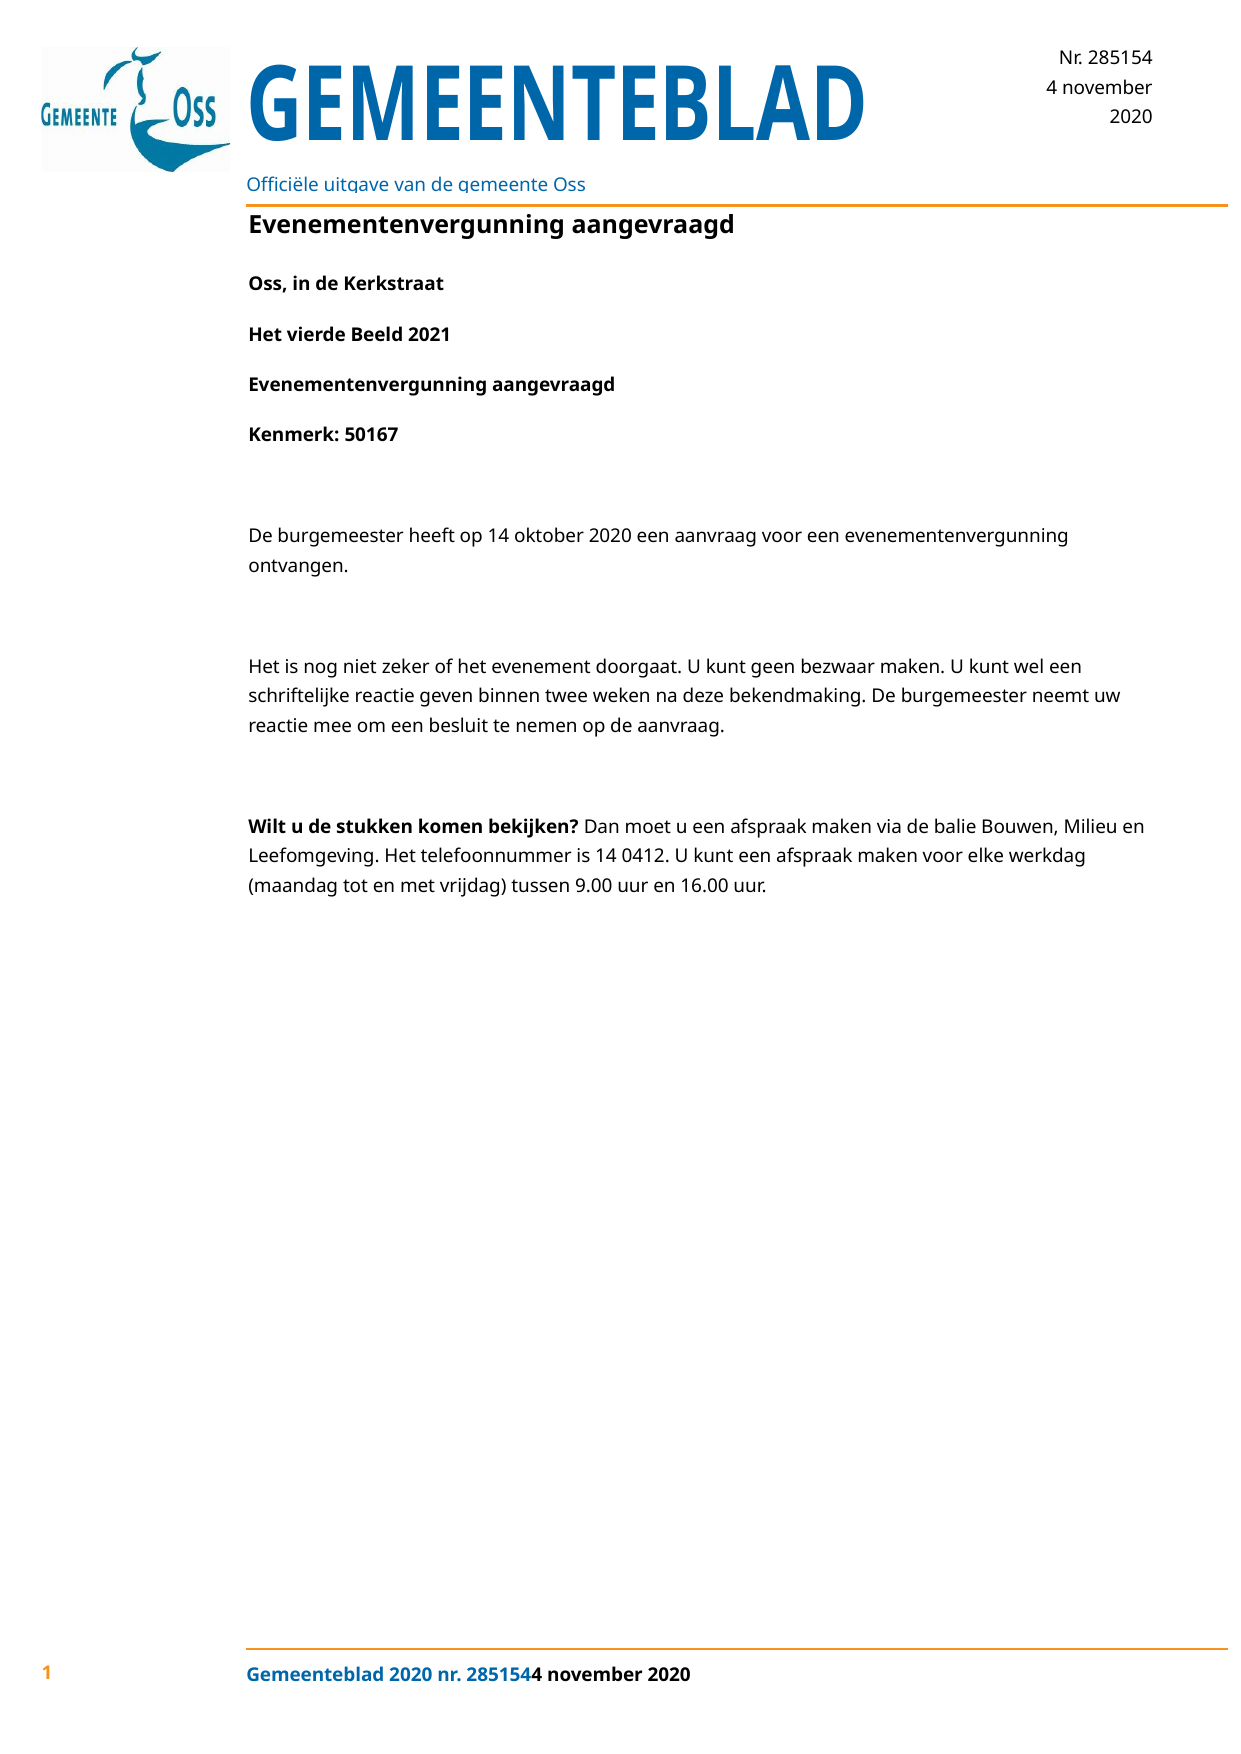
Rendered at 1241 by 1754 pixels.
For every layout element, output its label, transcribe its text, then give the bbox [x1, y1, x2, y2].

picture [41, 47, 231, 172]
text Evenementenvergunning aangevraagd [248, 371, 1152, 397]
text Wilt u de stukken komen bekijken? Dan moet u een afspraak maken via de balie Bouwen, Milieu en Leefomgeving. Het telefoonnummer is 14 0412. U kunt een afspraak maken voor elke werkdag (maandag tot en met vrijdag) tussen 9.00 uur en 16.00 uur. [248, 813, 1152, 898]
text Oss, in de Kerkstraat [248, 270, 1152, 296]
text De burgemeester heeft op 14 oktober 2020 een aanvraag voor een evenementenvergunning ontvangen. [248, 522, 1152, 578]
text Kenmerk: 50167 [248, 422, 1152, 447]
text Evenementenvergunning aangevraagd [248, 207, 1152, 241]
text Het vierde Beeld 2021 [248, 321, 1152, 346]
text Het is nog niet zeker of het evenement doorgaat. U kunt geen bezwaar maken. U kunt wel een schriftelijke reactie geven binnen twee weken na deze bekendmaking. De burgemeester neemt uw reactie mee om een besluit te nemen op de aanvraag. [248, 653, 1152, 738]
